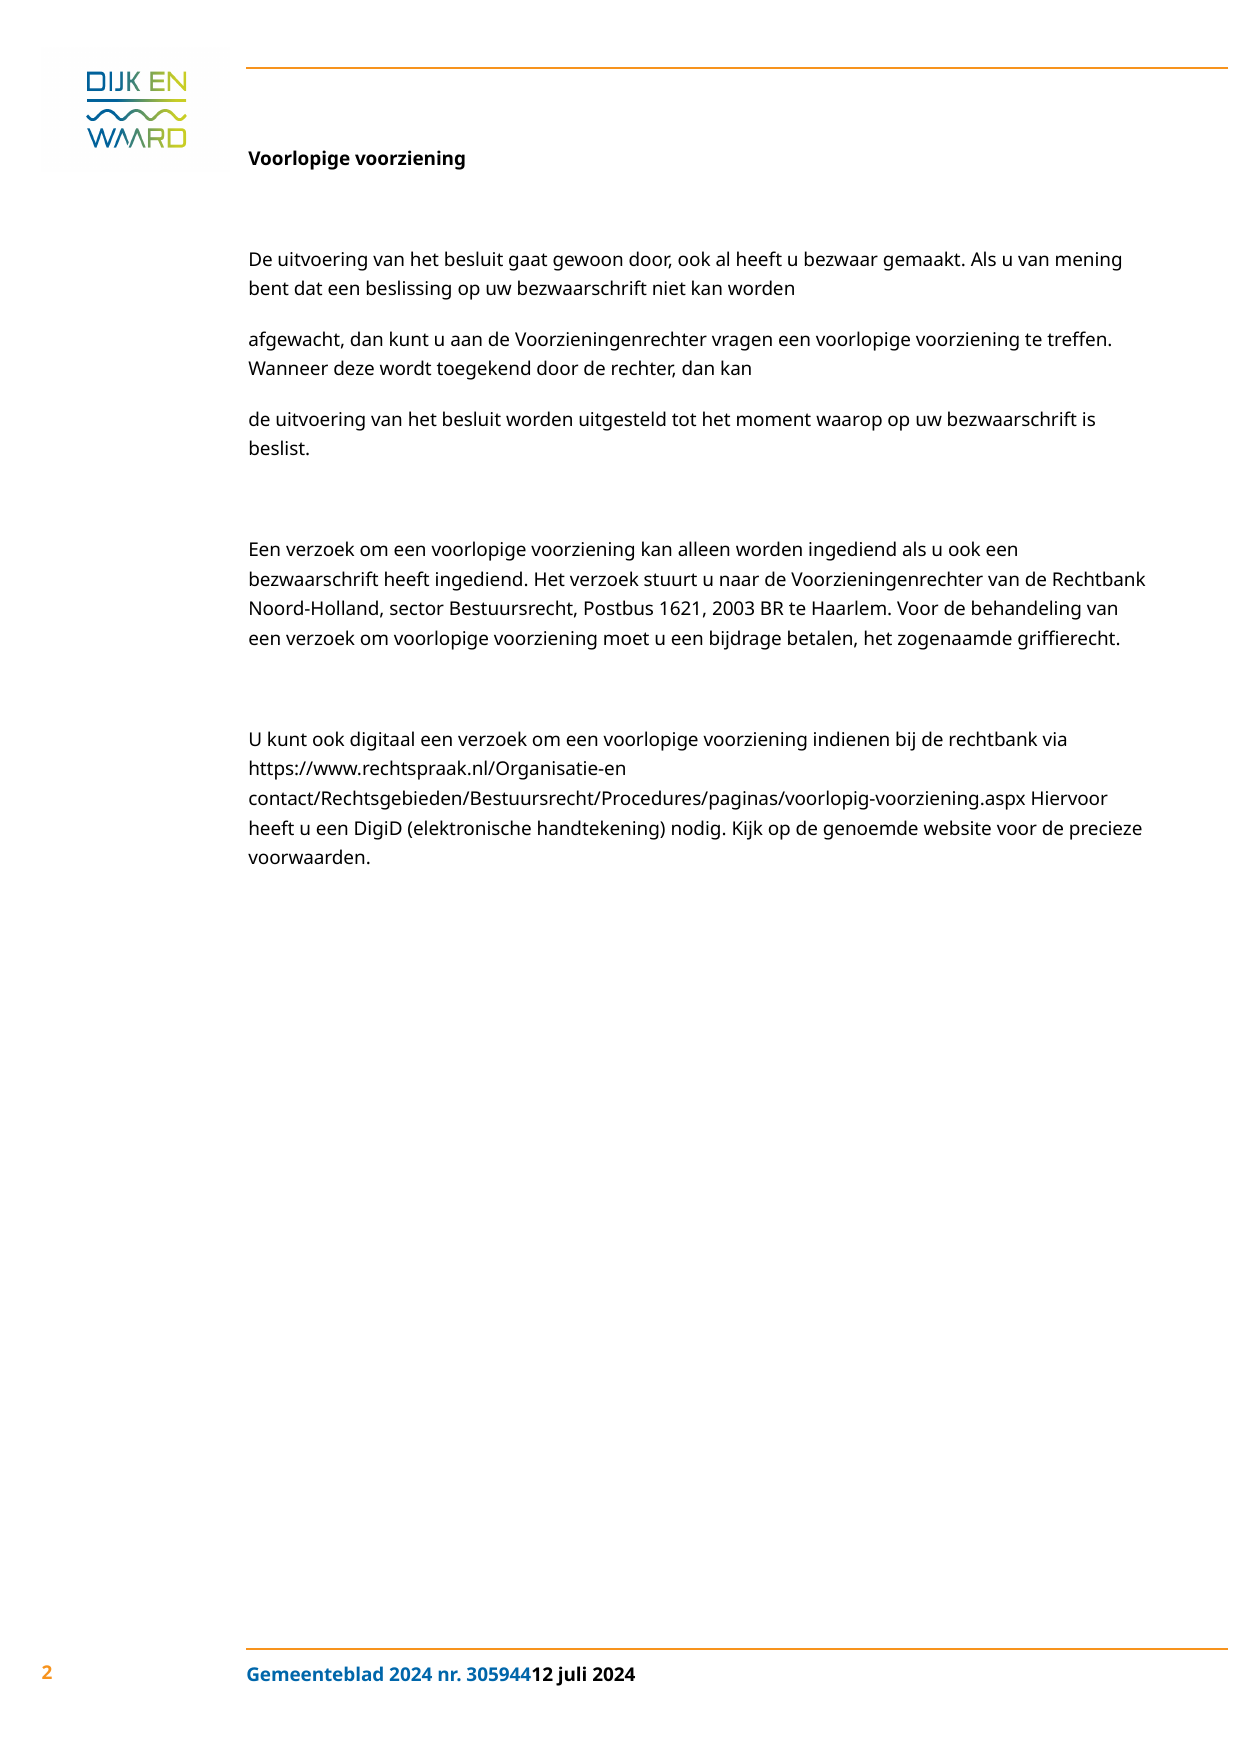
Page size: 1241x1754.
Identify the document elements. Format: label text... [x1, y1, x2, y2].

text U kunt ook digitaal een verzoek om een voorlopige voorziening indienen bij de rechtbank via https://www.rechtspraak.nl/Organisatie-en contact/Rechtsgebieden/Bestuursrecht/Procedures/paginas/voorlopig-voorziening.aspx Hiervoor heeft u een DigiD (elektronische handtekening) nodig. Kijk op de genoemde website voor de precieze voorwaarden. [248, 726, 1152, 870]
text afgewacht, dan kunt u aan de Voorzieningenrechter vragen een voorlopige voorziening te treffen. Wanneer deze wordt toegekend door de rechter, dan kan [248, 326, 1152, 381]
picture [41, 47, 231, 172]
text De uitvoering van het besluit gaat gewoon door, ook al heeft u bezwaar gemaakt. Als u van mening bent dat een beslissing op uw bezwaarschrift niet kan worden [248, 246, 1152, 301]
text de uitvoering van het besluit worden uitgesteld tot het moment waarop op uw bezwaarschrift is beslist. [248, 406, 1152, 461]
text Voorlopige voorziening [248, 145, 1152, 171]
text Een verzoek om een voorlopige voorziening kan alleen worden ingediend als u ook een bezwaarschrift heeft ingediend. Het verzoek stuurt u naar de Voorzieningenrechter van de Rechtbank Noord-Holland, sector Bestuursrecht, Postbus 1621, 2003 BR te Haarlem. Voor de behandeling van een verzoek om voorlopige voorziening moet u een bijdrage betalen, het zogenaamde griffierecht. [248, 536, 1152, 651]
